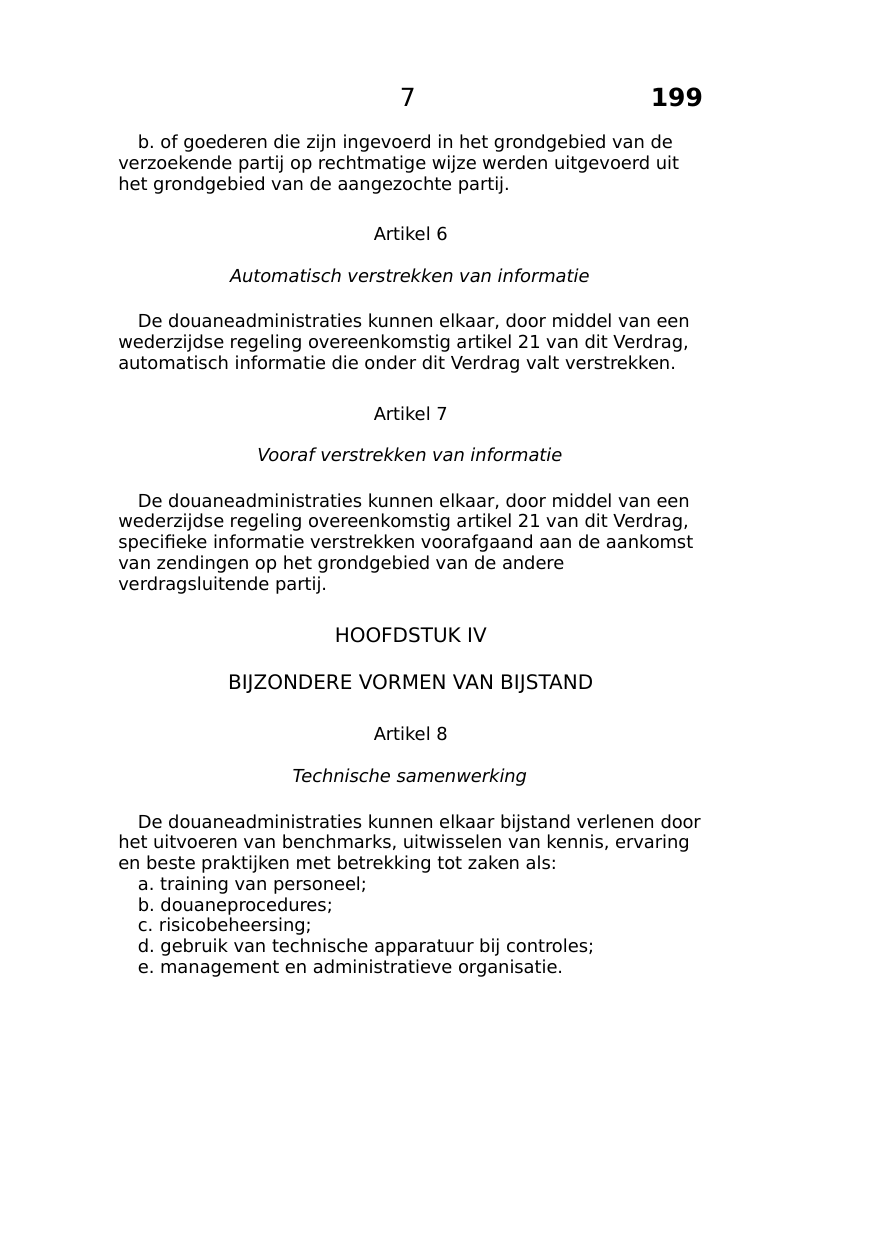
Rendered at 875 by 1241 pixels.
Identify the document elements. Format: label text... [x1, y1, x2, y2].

text De douaneadministraties kunnen elkaar bijstand verlenen door het uitvoeren van benchmarks, uitwisselen van kennis, ervaring en beste praktijken met betrekking tot zaken als: [118, 811, 703, 874]
text b. of goederen die zijn ingevoerd in het grondgebied van de verzoekende partij op rechtmatige wijze werden uitgevoerd uit het grondgebied van de aangezochte partij. [118, 132, 703, 194]
text b. douaneprocedures; [118, 894, 703, 915]
text d. gebruik van technische apparatuur bij controles; [118, 936, 703, 957]
subtitle Artikel 7 Vooraf verstrekken van informatie [118, 403, 703, 466]
text c. risicobeheersing; [118, 915, 703, 936]
text a. training van personeel; [118, 874, 703, 894]
subtitle HOOFDSTUK IV BIJZONDERE VORMEN VAN BIJSTAND [118, 624, 703, 694]
text De douaneadministraties kunnen elkaar, door middel van een wederzijdse regeling overeenkomstig artikel 21 van dit Verdrag, automatisch informatie die onder dit Verdrag valt verstrekken. [118, 311, 703, 373]
text e. management en administratieve organisatie. [118, 957, 703, 977]
text De douaneadministraties kunnen elkaar, door middel van een wederzijdse regeling overeenkomstig artikel 21 van dit Verdrag, specifieke informatie verstrekken voorafgaand aan de aankomst van zendingen op het grondgebied van de andere verdragsluitende partij. [118, 491, 703, 594]
subtitle Artikel 6 Automatisch verstrekken van informatie [118, 224, 703, 286]
subtitle Artikel 8 Technische samenwerking [118, 724, 703, 786]
